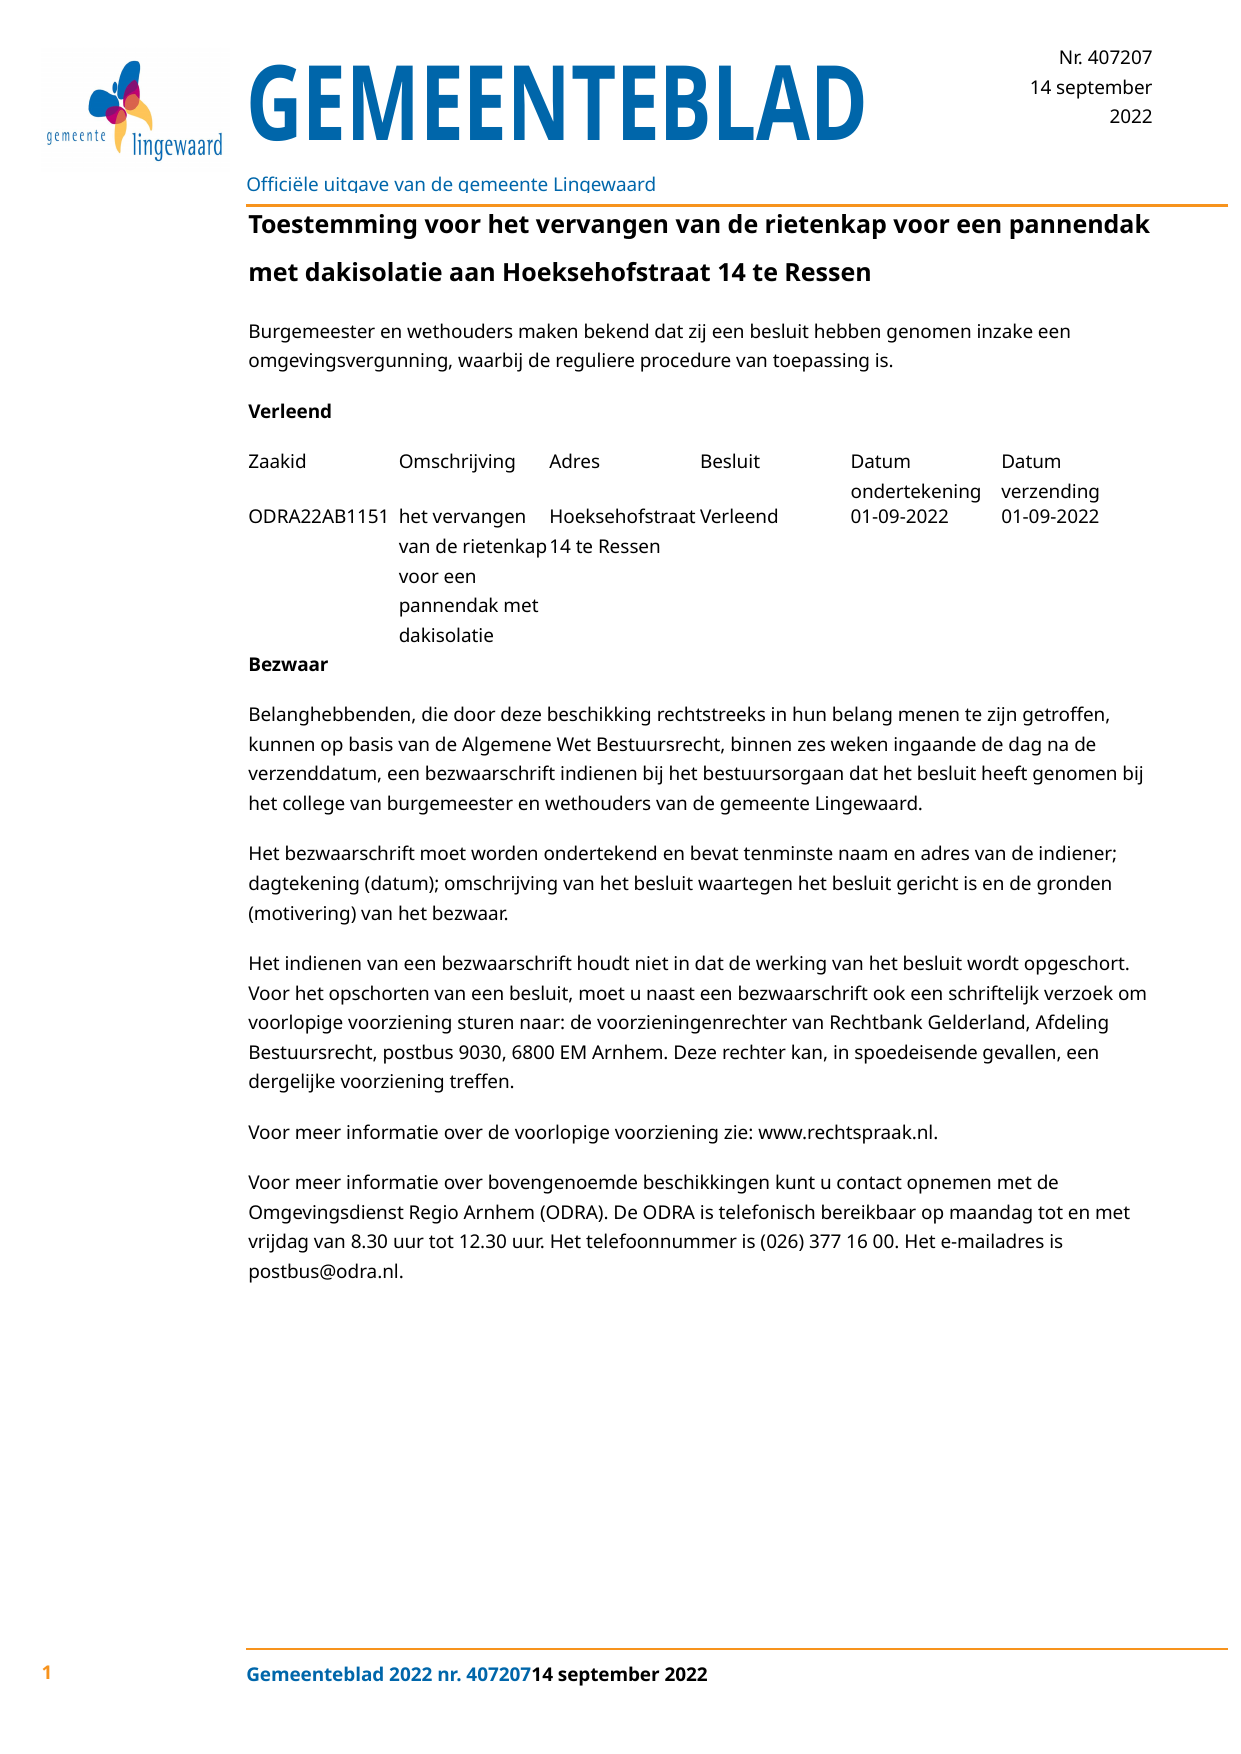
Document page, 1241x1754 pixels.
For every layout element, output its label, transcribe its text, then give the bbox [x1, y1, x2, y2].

table_cell Hoeksehofstraat 14 te Ressen [549, 504, 700, 648]
text Het indienen van een bezwaarschrift houdt niet in dat de werking van het besluit wordt opgeschort. Voor het opschorten van een besluit, moet u naast een bezwaarschrift ook een schriftelijk verzoek om voorlopige voorziening sturen naar: de voorzieningenrechter van Rechtbank Gelderland, Afdeling Bestuursrecht, postbus 9030, 6800 EM Arnhem. Deze rechter kan, in spoedeisende gevallen, een dergelijke voorziening treffen. [248, 950, 1152, 1094]
picture [41, 47, 231, 172]
table_cell Verleend [700, 504, 850, 648]
table_header Besluit [700, 449, 850, 504]
text Toestemming voor het vervangen van de rietenkap voor een pannendak met dakisolatie aan Hoeksehofstraat 14 te Ressen [248, 207, 1152, 288]
table_cell het vervangen van de rietenkap voor een pannendak met dakisolatie [399, 504, 549, 648]
text Voor meer informatie over bovengenoemde beschikkingen kunt u contact opnemen met de Omgevingsdienst Regio Arnhem (ODRA). De ODRA is telefonisch bereikbaar op maandag tot en met vrijdag van 8.30 uur tot 12.30 uur. Het telefoonnummer is (026) 377 16 00. Het e-mailadres is postbus@odra.nl. [248, 1169, 1152, 1284]
table_cell 01-09-2022 [1001, 504, 1152, 648]
table_header Adres [549, 449, 700, 504]
table_header Zaakid [248, 449, 398, 504]
table_header Datum ondertekening [850, 449, 1001, 504]
text Belanghebbenden, die door deze beschikking rechtstreeks in hun belang menen te zijn getroffen, kunnen op basis van de Algemene Wet Bestuursrecht, binnen zes weken ingaande de dag na de verzenddatum, een bezwaarschrift indienen bij het bestuursorgaan dat het besluit heeft genomen bij het college van burgemeester en wethouders van de gemeente Lingewaard. [248, 701, 1152, 816]
table_cell ODRA22AB1151 [248, 504, 398, 648]
text Het bezwaarschrift moet worden ondertekend en bevat tenminste naam en adres van de indiener; dagtekening (datum); omschrijving van het besluit waartegen het besluit gericht is en de gronden (motivering) van het bezwaar. [248, 841, 1152, 926]
table_header Datum verzending [1001, 449, 1152, 504]
text Burgemeester en wethouders maken bekend dat zij een besluit hebben genomen inzake een omgevingsvergunning, waarbij de reguliere procedure van toepassing is. [248, 318, 1152, 373]
table_cell 01-09-2022 [850, 504, 1001, 648]
text Verleend [248, 398, 1152, 424]
table_header Omschrijving [399, 449, 549, 504]
text Voor meer informatie over de voorlopige voorziening zie: www.rechtspraak.nl. [248, 1119, 1152, 1145]
text Bezwaar [248, 651, 1152, 677]
